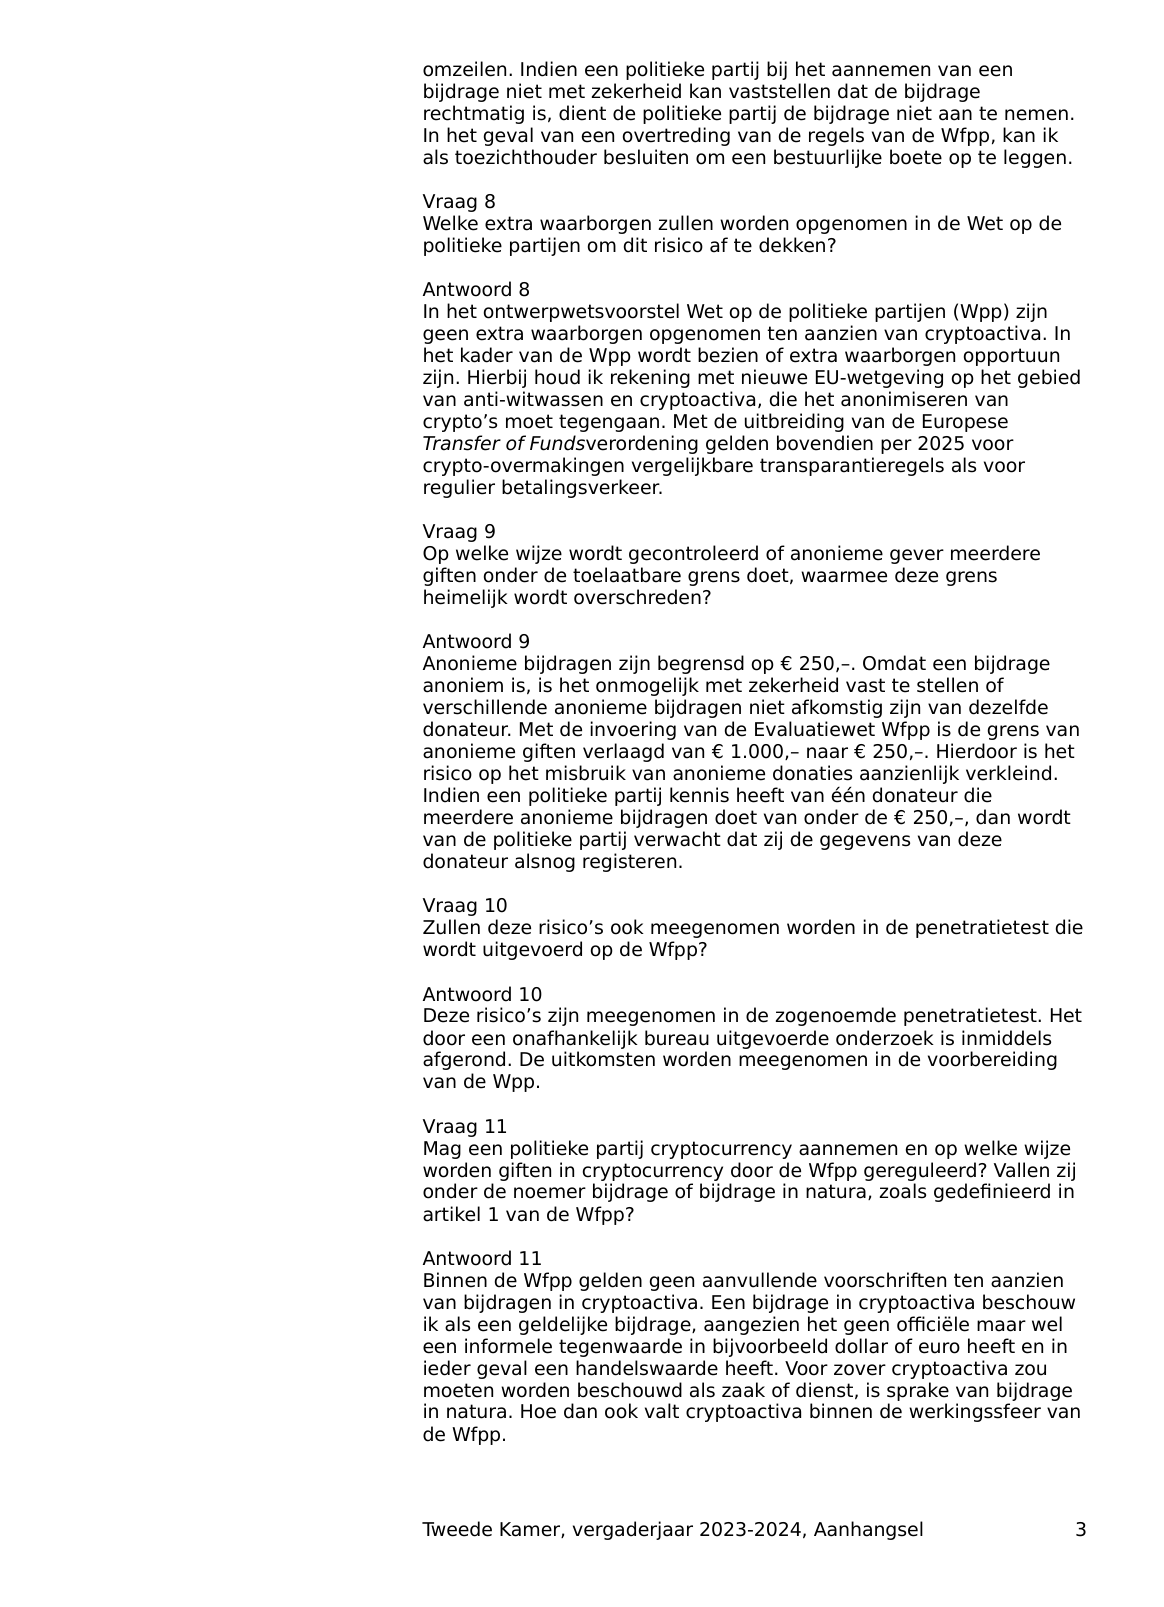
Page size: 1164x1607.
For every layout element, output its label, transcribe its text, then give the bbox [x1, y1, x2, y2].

text Vraag 11 [422, 1116, 1087, 1137]
text Deze risico’s zijn meegenomen in de zogenoemde penetratietest. Het door een onafhankelijk bureau uitgevoerde onderzoek is inmiddels afgerond. De uitkomsten worden meegenomen in de voorbereiding van de Wpp. [422, 1005, 1087, 1093]
text Welke extra waarborgen zullen worden opgenomen in de Wet op de politieke partijen om dit risico af te dekken? [422, 213, 1087, 257]
text Antwoord 8 [422, 279, 1087, 301]
text Zullen deze risico’s ook meegenomen worden in de penetratietest die wordt uitgevoerd op de Wfpp? [422, 917, 1087, 961]
text Antwoord 11 [422, 1248, 1087, 1269]
text Vraag 10 [422, 895, 1087, 917]
text Vraag 9 [422, 521, 1087, 543]
text In het ontwerpwetsvoorstel Wet op de politieke partijen (Wpp) zijn geen extra waarborgen opgenomen ten aanzien van cryptoactiva. In het kader van de Wpp wordt bezien of extra waarborgen opportuun zijn. Hierbij houd ik rekening met nieuwe EU-wetgeving op het gebied van anti-witwassen en cryptoactiva, die het anonimiseren van crypto’s moet tegengaan. Met de uitbreiding van de Europese Transfer of Fundsverordening gelden bovendien per 2025 voor crypto-overmakingen vergelijkbare transparantieregels als voor regulier betalingsverkeer. [422, 301, 1087, 499]
text Antwoord 10 [422, 983, 1087, 1005]
text Vraag 8 [422, 191, 1087, 213]
text Op welke wijze wordt gecontroleerd of anonieme gever meerdere giften onder de toelaatbare grens doet, waarmee deze grens heimelijk wordt overschreden? [422, 543, 1087, 609]
text Binnen de Wfpp gelden geen aanvullende voorschriften ten aanzien van bijdragen in cryptoactiva. Een bijdrage in cryptoactiva beschouw ik als een geldelijke bijdrage, aangezien het geen officiële maar wel een informele tegenwaarde in bijvoorbeeld dollar of euro heeft en in ieder geval een handelswaarde heeft. Voor zover cryptoactiva zou moeten worden beschouwd als zaak of dienst, is sprake van bijdrage in natura. Hoe dan ook valt cryptoactiva binnen de werkingssfeer van de Wfpp. [422, 1269, 1087, 1445]
text omzeilen. Indien een politieke partij bij het aannemen van een bijdrage niet met zekerheid kan vaststellen dat de bijdrage rechtmatig is, dient de politieke partij de bijdrage niet aan te nemen. In het geval van een overtreding van de regels van de Wfpp, kan ik als toezichthouder besluiten om een bestuurlijke boete op te leggen. [422, 59, 1087, 169]
text Mag een politieke partij cryptocurrency aannemen en op welke wijze worden giften in cryptocurrency door de Wfpp gereguleerd? Vallen zij onder de noemer bijdrage of bijdrage in natura, zoals gedefinieerd in artikel 1 van de Wfpp? [422, 1137, 1087, 1225]
text Antwoord 9 [422, 631, 1087, 653]
text Anonieme bijdragen zijn begrensd op € 250,–. Omdat een bijdrage anoniem is, is het onmogelijk met zekerheid vast te stellen of verschillende anonieme bijdragen niet afkomstig zijn van dezelfde donateur. Met de invoering van de Evaluatiewet Wfpp is de grens van anonieme giften verlaagd van € 1.000,– naar € 250,–. Hierdoor is het risico op het misbruik van anonieme donaties aanzienlijk verkleind. Indien een politieke partij kennis heeft van één donateur die meerdere anonieme bijdragen doet van onder de € 250,–, dan wordt van de politieke partij verwacht dat zij de gegevens van deze donateur alsnog registeren. [422, 653, 1087, 873]
